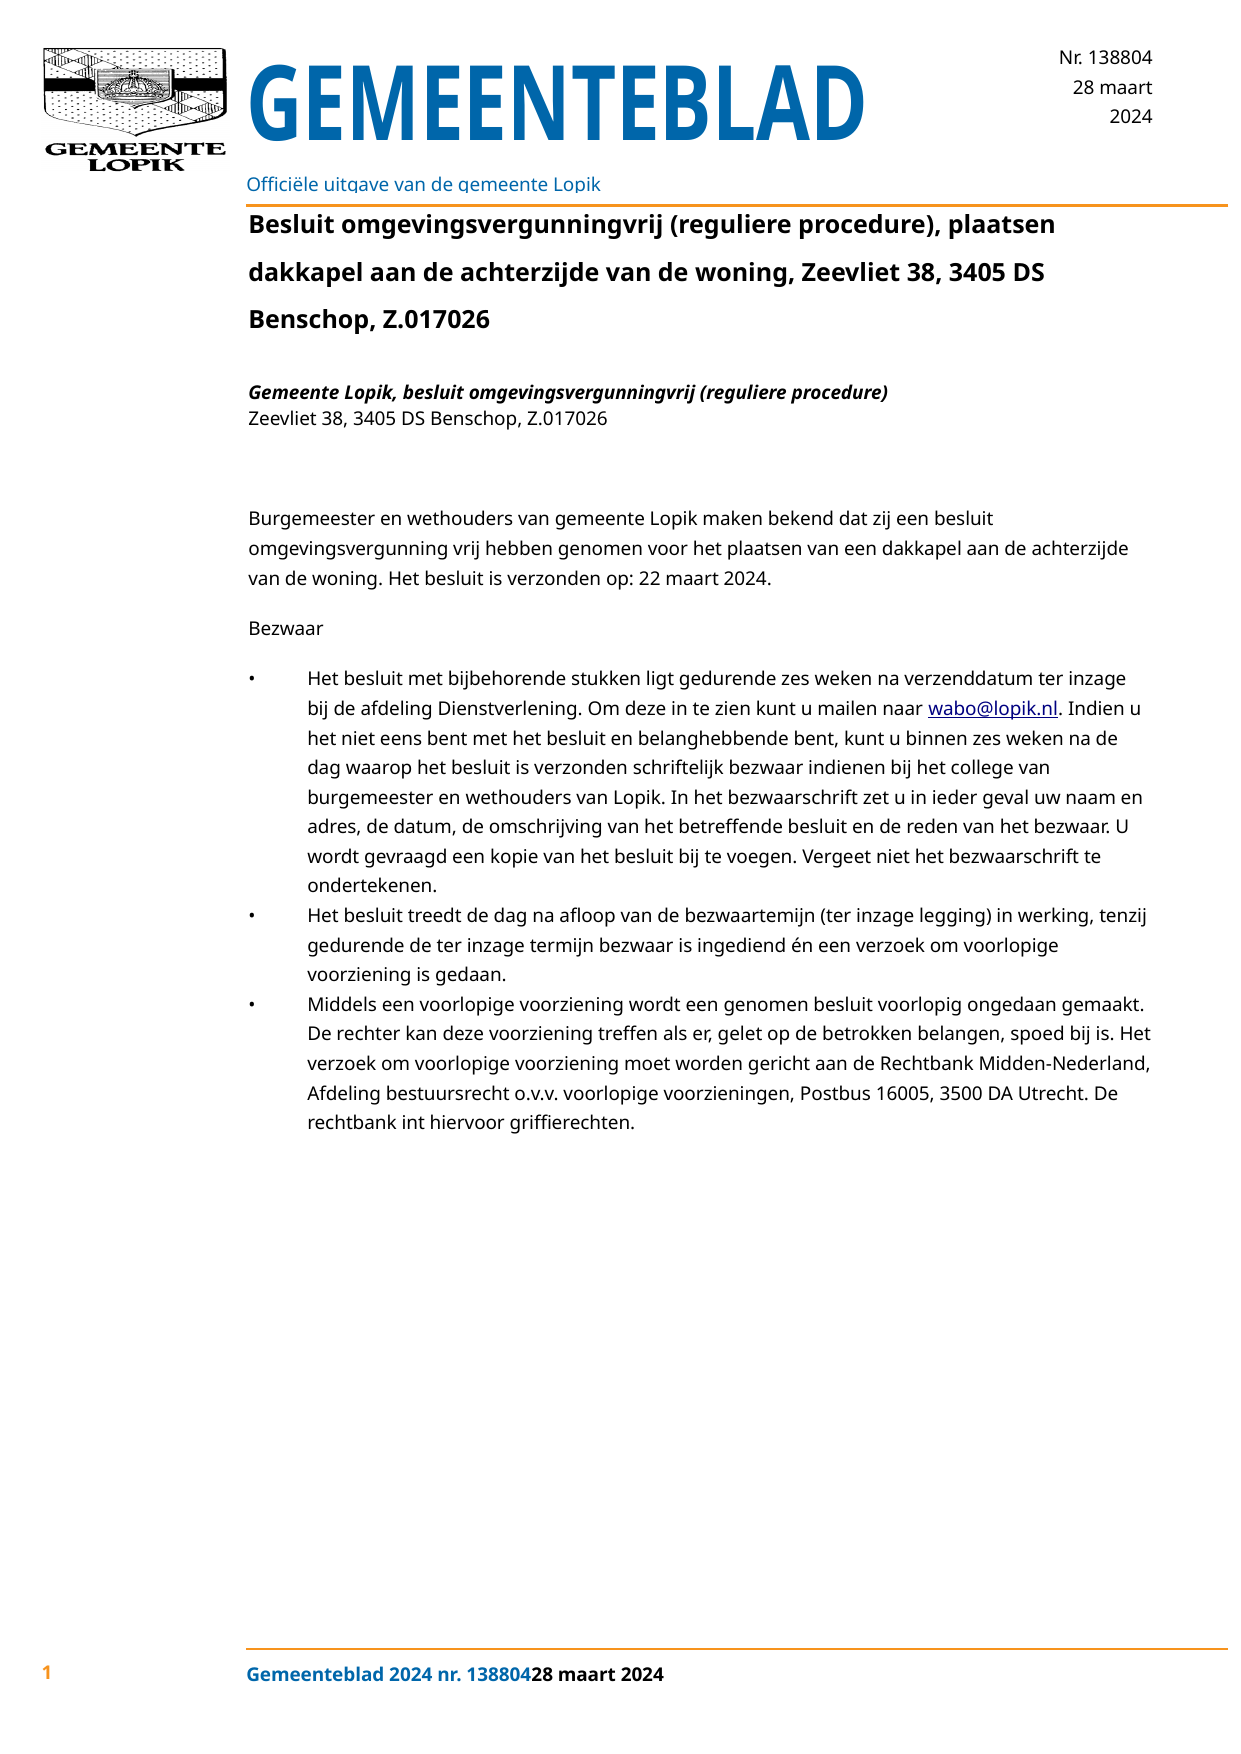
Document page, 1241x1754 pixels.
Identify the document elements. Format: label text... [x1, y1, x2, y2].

text Gemeente Lopik, besluit omgevingsvergunningvrij (reguliere procedure) [248, 379, 1152, 405]
picture [41, 47, 231, 172]
text Burgemeester en wethouders van gemeente Lopik maken bekend dat zij een besluit omgevingsvergunning vrij hebben genomen voor het plaatsen van een dakkapel aan de achterzijde van de woning. Het besluit is verzonden op: 22 maart 2024. [248, 506, 1152, 591]
text Zeevliet 38, 3405 DS Benschop, Z.017026 [248, 405, 1152, 431]
list Het besluit met bijbehorende stukken ligt gedurende zes weken na verzenddatum ter inzage bij de afdeling Dienstverlening. Om deze in te zien kunt u mailen naar wabo@lopik.nl. Indien u het niet eens bent met het besluit en belanghebbende bent, kunt u binnen zes weken na de dag waarop het besluit is verzonden schriftelijk bezwaar indienen bij het college van burgemeester en wethouders van Lopik. In het bezwaarschrift zet u in ieder geval uw naam en adres, de datum, de omschrijving van het betreffende besluit en de reden van het bezwaar. U wordt gevraagd een kopie van het besluit bij te voegen. Vergeet niet het bezwaarschrift te ondertekenen. [248, 666, 1152, 898]
text Bezwaar [248, 615, 1152, 641]
text Besluit omgevingsvergunningvrij (reguliere procedure), plaatsen dakkapel aan de achterzijde van de woning, Zeevliet 38, 3405 DS Benschop, Z.017026 [248, 207, 1152, 336]
list Middels een voorlopige voorziening wordt een genomen besluit voorlopig ongedaan gemaakt. De rechter kan deze voorziening treffen als er, gelet op de betrokken belangen, spoed bij is. Het verzoek om voorlopige voorziening moet worden gericht aan de Rechtbank Midden-Nederland, Afdeling bestuursrecht o.v.v. voorlopige voorzieningen, Postbus 16005, 3500 DA Utrecht. De rechtbank int hiervoor griffierechten. [248, 991, 1152, 1135]
list Het besluit treedt de dag na afloop van de bezwaartemijn (ter inzage legging) in werking, tenzij gedurende de ter inzage termijn bezwaar is ingediend én een verzoek om voorlopige voorziening is gedaan. [248, 902, 1152, 987]
